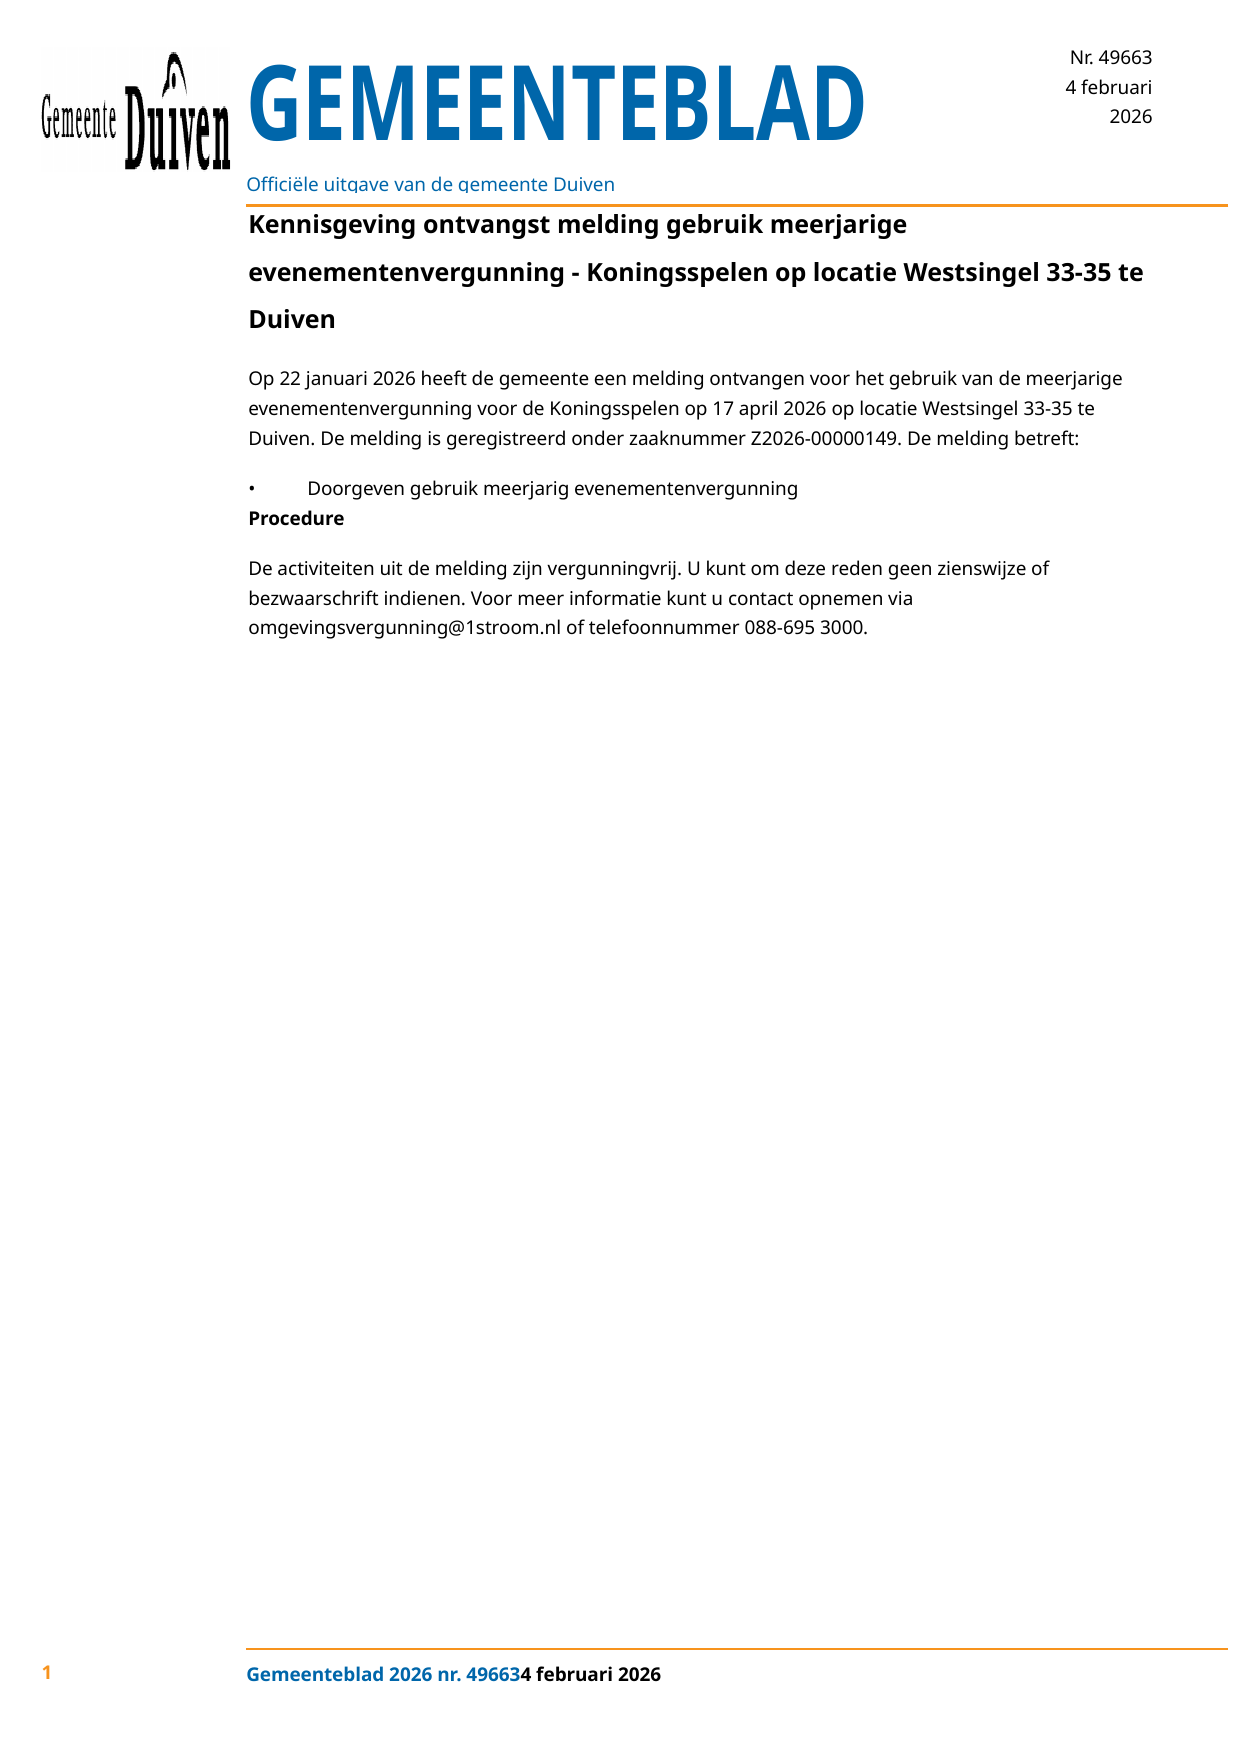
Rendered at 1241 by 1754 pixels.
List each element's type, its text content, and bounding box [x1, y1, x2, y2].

text Kennisgeving ontvangst melding gebruik meerjarige evenementenvergunning - Koningsspelen op locatie Westsingel 33-35 te Duiven [248, 207, 1152, 336]
picture [41, 47, 231, 172]
text Procedure [248, 505, 1152, 530]
text De activiteiten uit de melding zijn vergunningvrij. U kunt om deze reden geen zienswijze of bezwaarschrift indienen. Voor meer informatie kunt u contact opnemen via omgevingsvergunning@1stroom.nl of telefoonnummer 088-695 3000. [248, 555, 1152, 640]
list Doorgeven gebruik meerjarig evenementenvergunning [248, 475, 1152, 501]
text Op 22 januari 2026 heeft de gemeente een melding ontvangen voor het gebruik van de meerjarige evenementenvergunning voor de Koningsspelen op 17 april 2026 op locatie Westsingel 33-35 te Duiven. De melding is geregistreerd onder zaaknummer Z2026-00000149. De melding betreft: [248, 366, 1152, 450]
